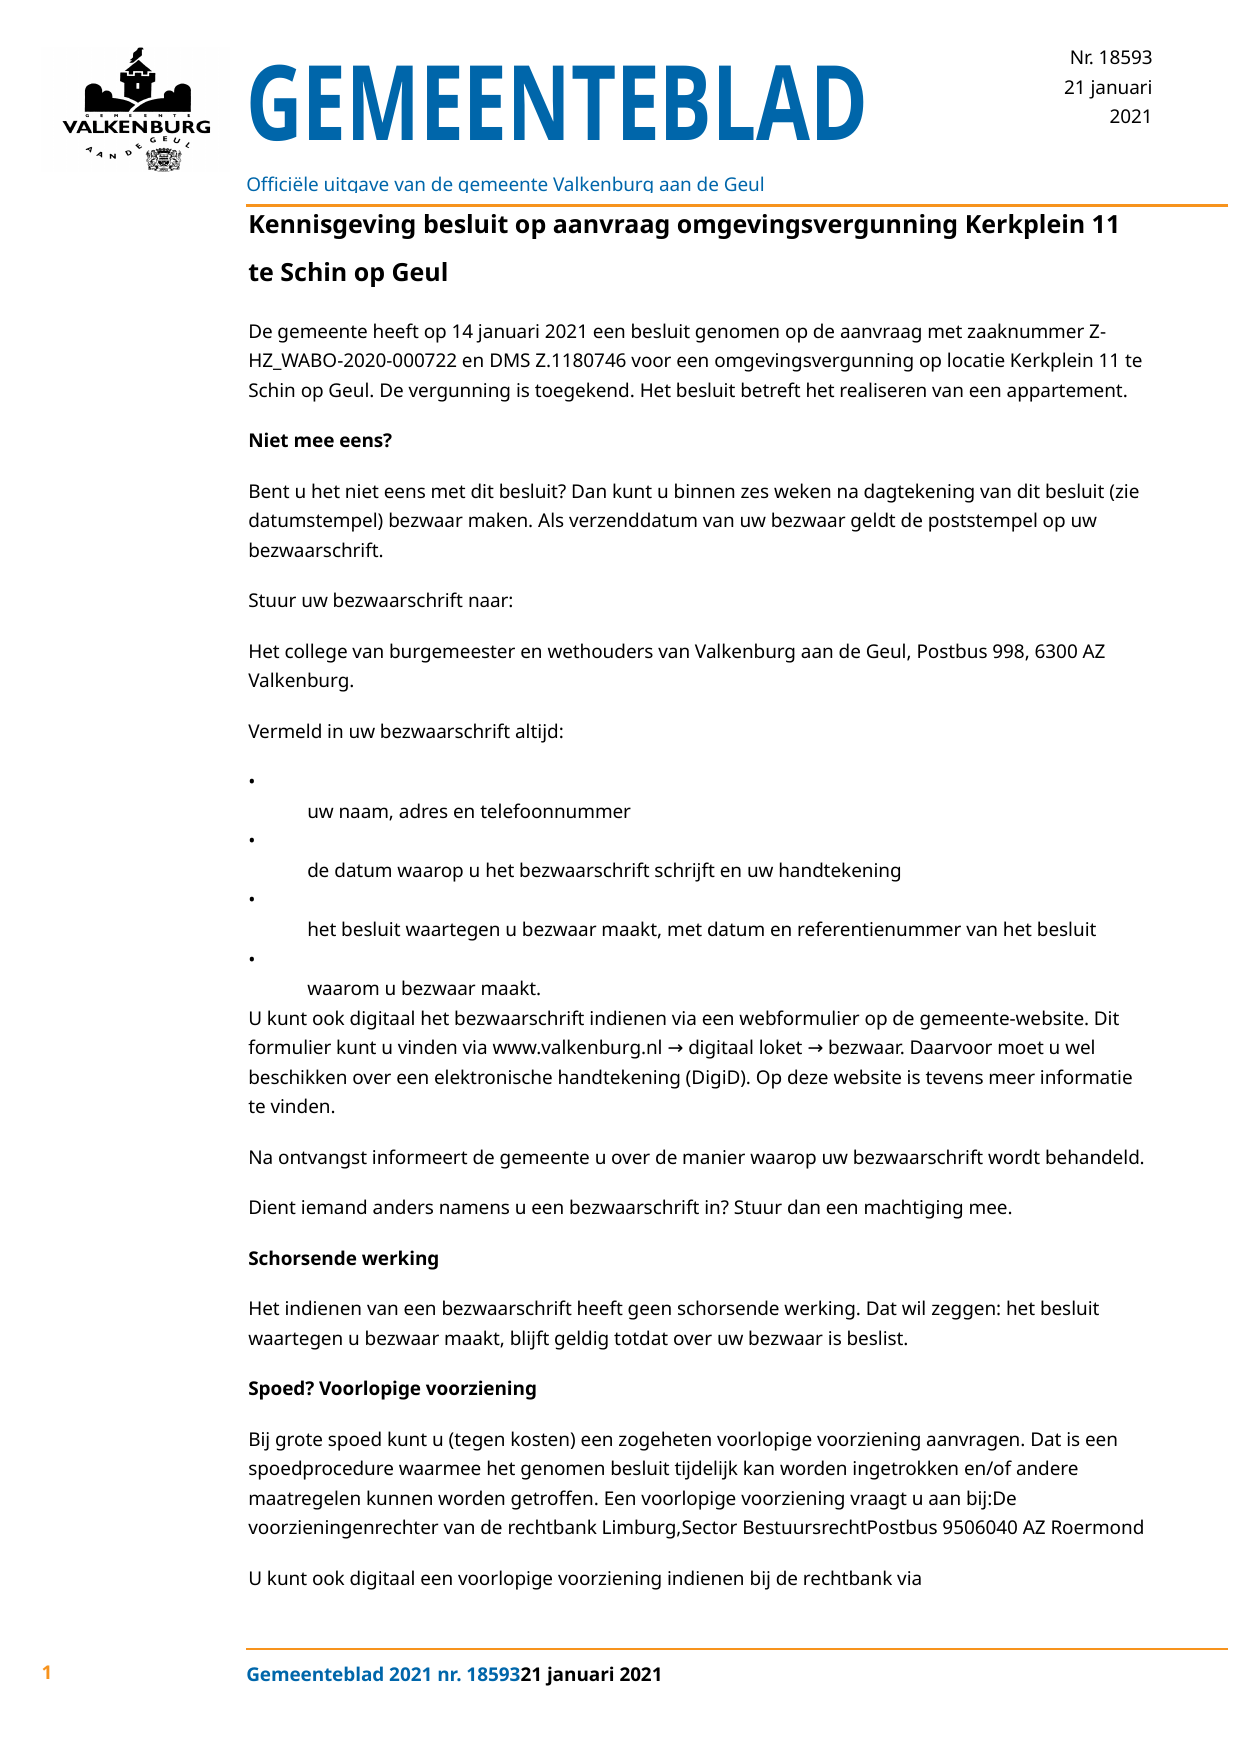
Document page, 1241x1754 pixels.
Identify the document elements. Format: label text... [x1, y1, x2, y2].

list waarom u bezwaar maakt. [248, 975, 1152, 1001]
list uw naam, adres en telefoonnummer [248, 798, 1152, 824]
text Na ontvangst informeert de gemeente u over de manier waarop uw bezwaarschrift wordt behandeld. [248, 1144, 1152, 1170]
text Het college van burgemeester en wethouders van Valkenburg aan de Geul, Postbus 998, 6300 AZ Valkenburg. [248, 638, 1152, 693]
text Bent u het niet eens met dit besluit? Dan kunt u binnen zes weken na dagtekening van dit besluit (zie datumstempel) bezwaar maken. Als verzenddatum van uw bezwaar geldt de poststempel op uw bezwaarschrift. [248, 478, 1152, 563]
text Stuur uw bezwaarschrift naar: [248, 587, 1152, 613]
text Het indienen van een bezwaarschrift heeft geen schorsende werking. Dat wil zeggen: het besluit waartegen u bezwaar maakt, blijft geldig totdat over uw bezwaar is beslist. [248, 1295, 1152, 1351]
text Niet mee eens? [248, 427, 1152, 453]
text Dient iemand anders namens u een bezwaarschrift in? Stuur dan een machtiging mee. [248, 1194, 1152, 1220]
picture [41, 47, 231, 172]
text Spoed? Voorlopige voorziening [248, 1375, 1152, 1401]
text De gemeente heeft op 14 januari 2021 een besluit genomen op de aanvraag met zaaknummer Z-HZ_WABO-2020-000722 en DMS Z.1180746 voor een omgevingsvergunning op locatie Kerkplein 11 te Schin op Geul. De vergunning is toegekend. Het besluit betreft het realiseren van een appartement. [248, 318, 1152, 403]
text U kunt ook digitaal een voorlopige voorziening indienen bij de rechtbank via [248, 1565, 1152, 1591]
text Bij grote spoed kunt u (tegen kosten) een zogeheten voorlopige voorziening aanvragen. Dat is een spoedprocedure waarmee het genomen besluit tijdelijk kan worden ingetrokken en/of andere maatregelen kunnen worden getroffen. Een voorlopige voorziening vraagt u aan bij:De voorzieningenrechter van de rechtbank Limburg,Sector BestuursrechtPostbus 9506040 AZ Roermond [248, 1426, 1152, 1540]
text Vermeld in uw bezwaarschrift altijd: [248, 718, 1152, 744]
text Schorsende werking [248, 1245, 1152, 1271]
list het besluit waartegen u bezwaar maakt, met datum en referentienummer van het besluit [248, 916, 1152, 942]
text U kunt ook digitaal het bezwaarschrift indienen via een webformulier op de gemeente-website. Dit formulier kunt u vinden via www.valkenburg.nl → digitaal loket → bezwaar. Daarvoor moet u wel beschikken over een elektronische handtekening (DigiD). Op deze website is tevens meer informatie te vinden. [248, 1005, 1152, 1119]
text Kennisgeving besluit op aanvraag omgevingsvergunning Kerkplein 11 te Schin op Geul [248, 207, 1152, 288]
list de datum waarop u het bezwaarschrift schrijft en uw handtekening [248, 857, 1152, 883]
